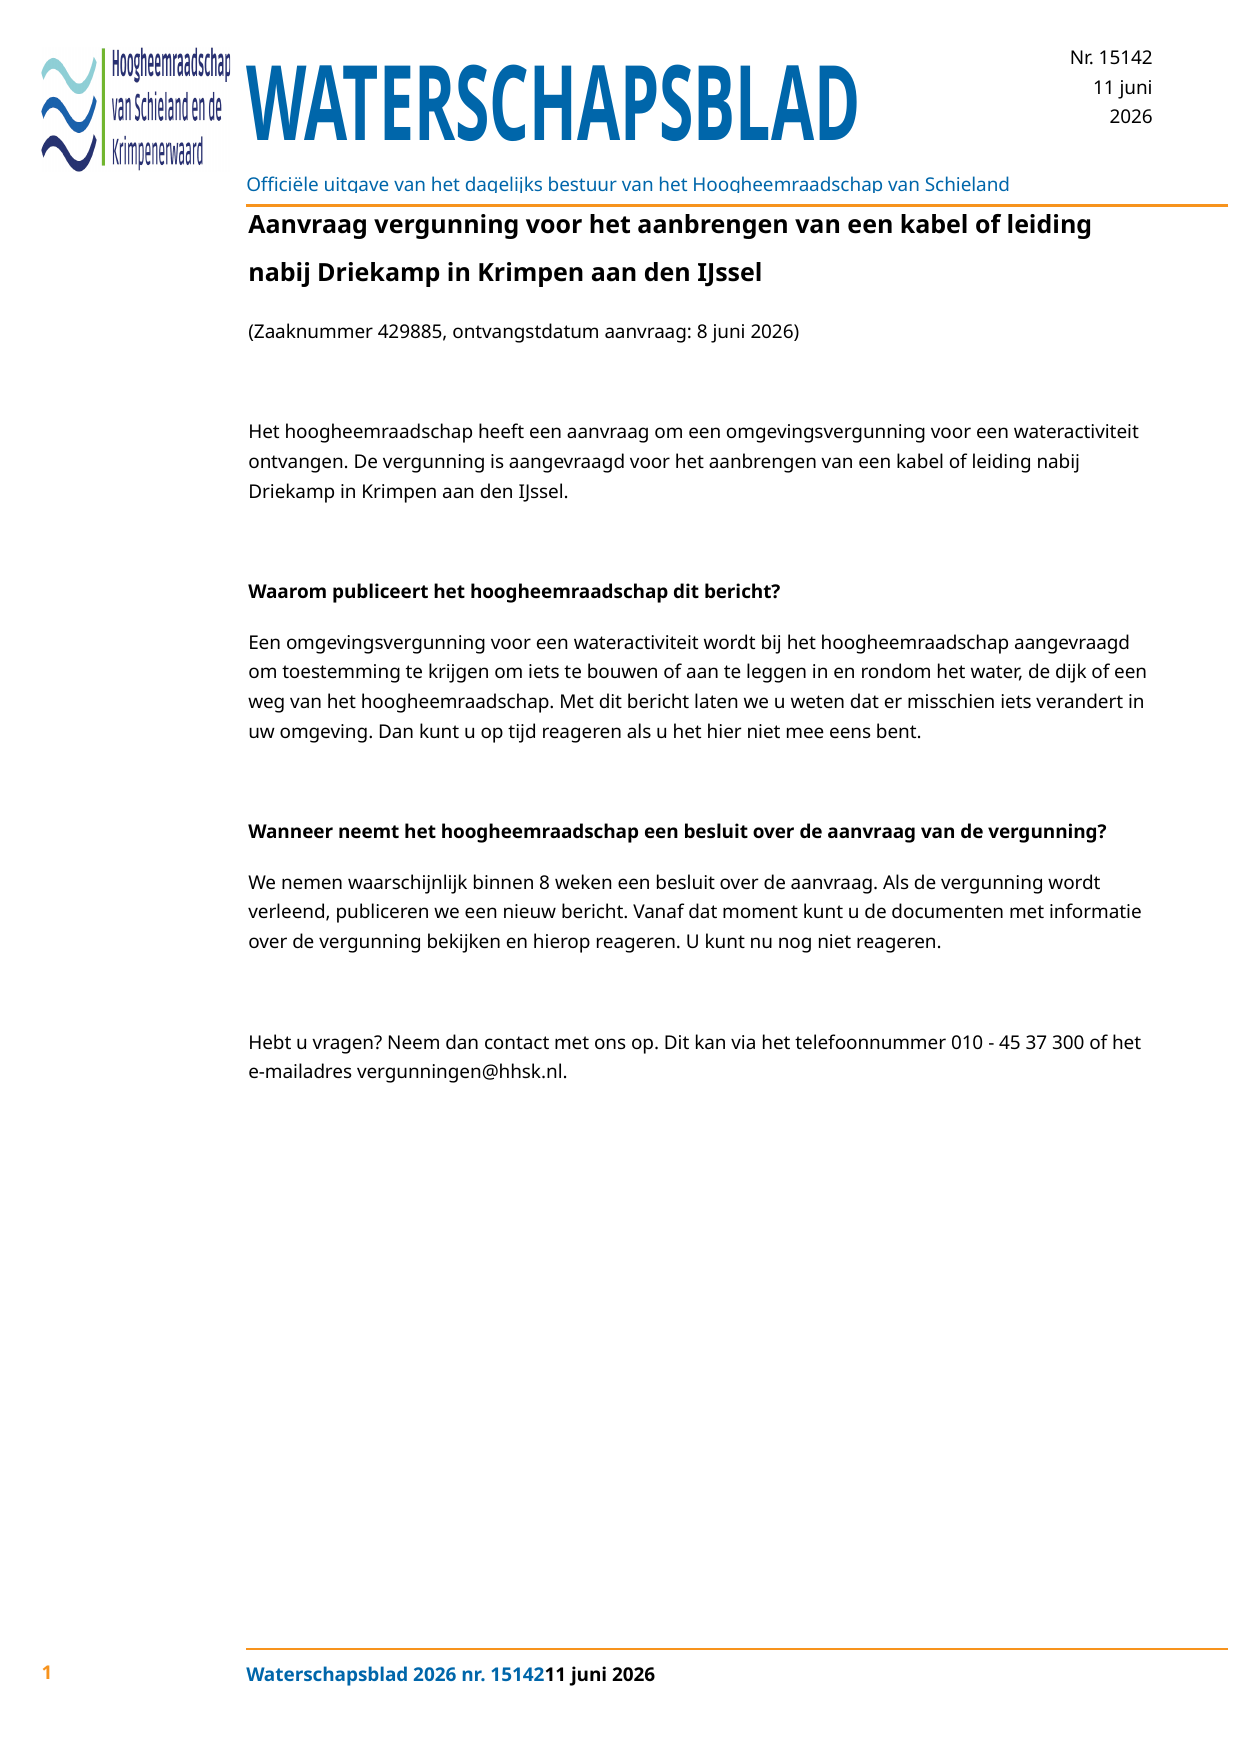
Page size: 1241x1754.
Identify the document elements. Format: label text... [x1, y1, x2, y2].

text Het hoogheemraadschap heeft een aanvraag om een omgevingsvergunning voor een wateractiviteit ontvangen. De vergunning is aangevraagd voor het aanbrengen van een kabel of leiding nabij Driekamp in Krimpen aan den IJssel. [248, 419, 1152, 504]
text Een omgevingsvergunning voor een wateractiviteit wordt bij het hoogheemraadschap aangevraagd om toestemming te krijgen om iets te bouwen of aan te leggen in en rondom het water, de dijk of een weg van het hoogheemraadschap. Met dit bericht laten we u weten dat er misschien iets verandert in uw omgeving. Dan kunt u op tijd reageren als u het hier niet mee eens bent. [248, 629, 1152, 744]
text Aanvraag vergunning voor het aanbrengen van een kabel of leiding nabij Driekamp in Krimpen aan den IJssel [248, 207, 1152, 288]
text Wanneer neemt het hoogheemraadschap een besluit over de aanvraag van de vergunning? [248, 819, 1152, 844]
picture [41, 47, 231, 172]
text (Zaaknummer 429885, ontvangstdatum aanvraag: 8 juni 2026) [248, 318, 1152, 344]
text Waarom publiceert het hoogheemraadschap dit bericht? [248, 579, 1152, 604]
text We nemen waarschijnlijk binnen 8 weken een besluit over de aanvraag. Als de vergunning wordt verleend, publiceren we een nieuw bericht. Vanaf dat moment kunt u de documenten met informatie over de vergunning bekijken en hierop reageren. U kunt nu nog niet reageren. [248, 869, 1152, 954]
text Hebt u vragen? Neem dan contact met ons op. Dit kan via het telefoonnummer 010 - 45 37 300 of het e-mailadres vergunningen@hhsk.nl. [248, 1029, 1152, 1084]
